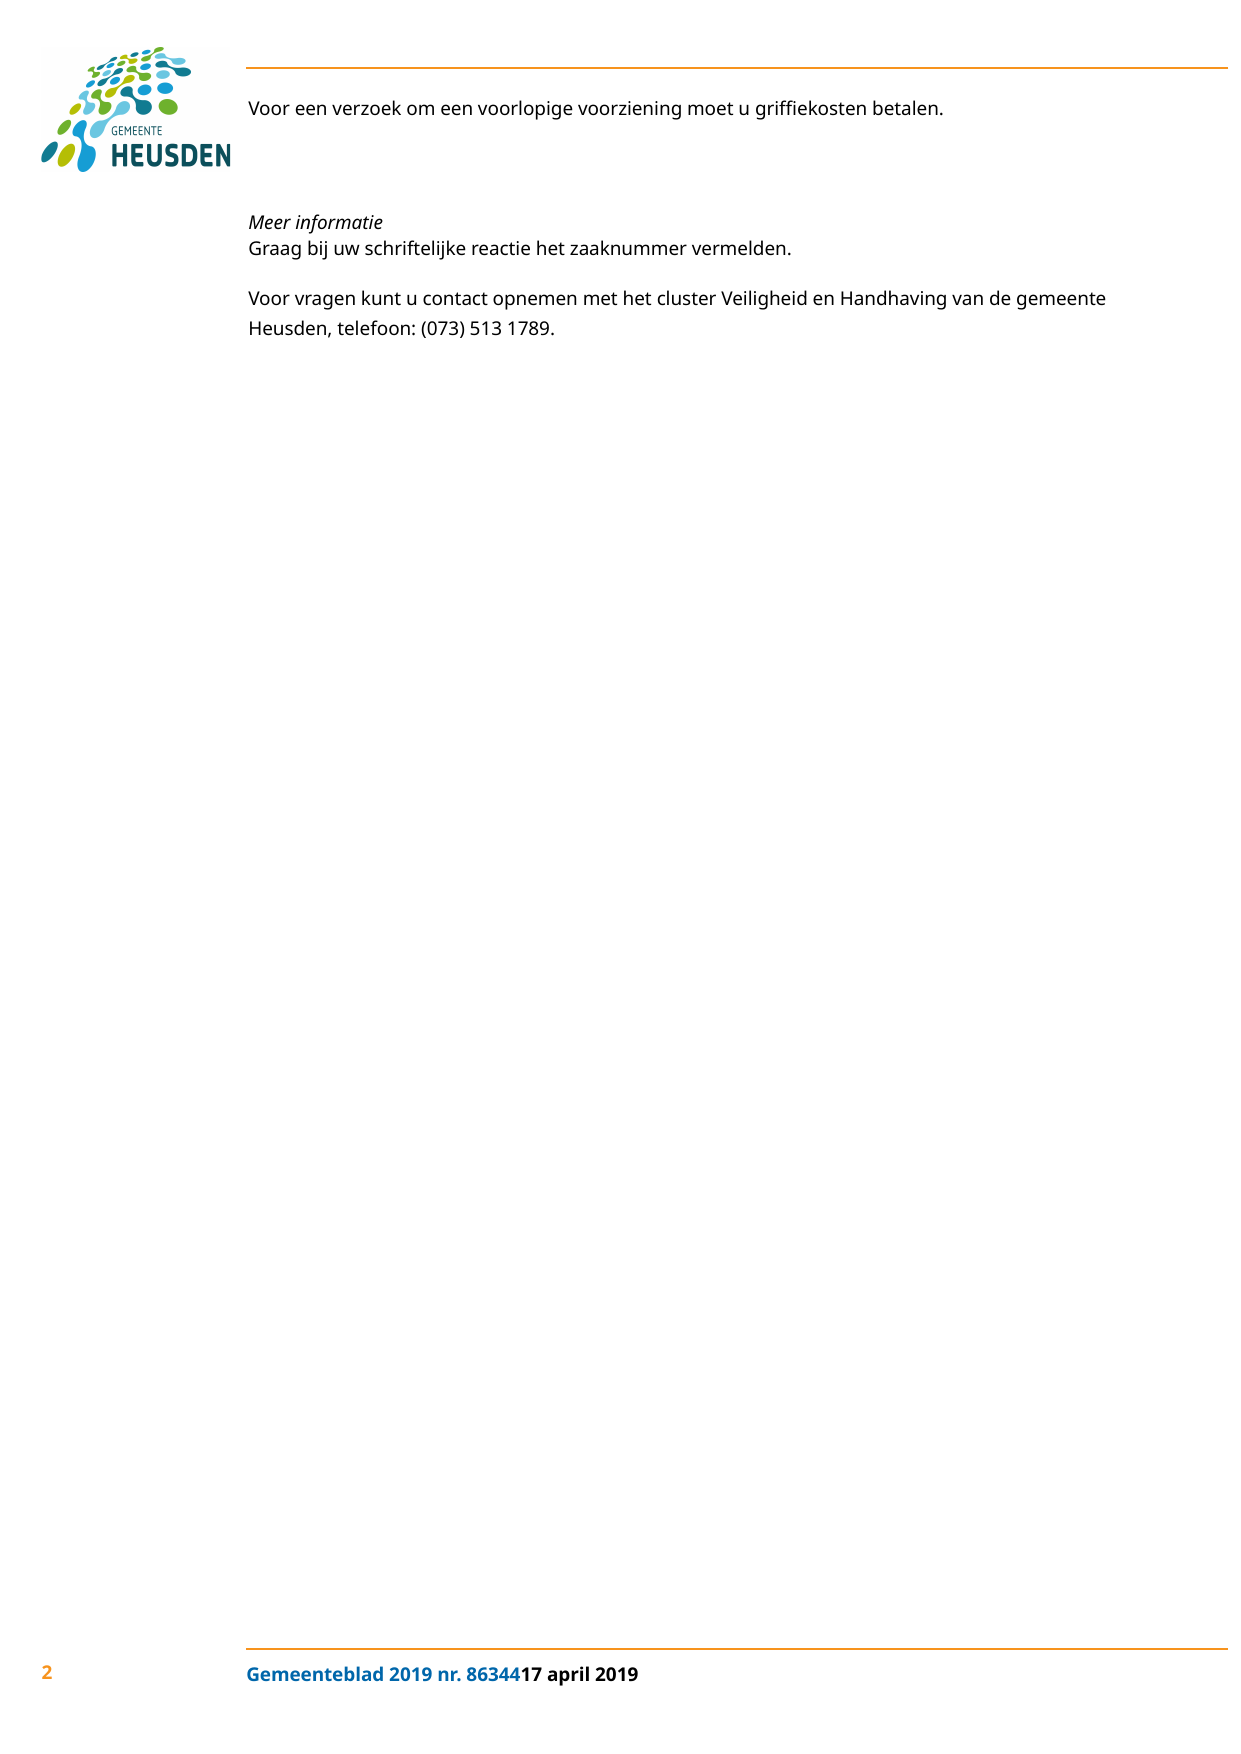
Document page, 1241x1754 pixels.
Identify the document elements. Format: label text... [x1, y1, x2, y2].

text Meer informatie [248, 209, 1152, 235]
text Graag bij uw schriftelijke reactie het zaaknummer vermelden. [248, 235, 1152, 261]
picture [41, 47, 231, 172]
text Voor een verzoek om een voorlopige voorziening moet u griffiekosten betalen. [248, 95, 1152, 121]
text Voor vragen kunt u contact opnemen met het cluster Veiligheid en Handhaving van de gemeente Heusden, telefoon: (073) 513 1789. [248, 285, 1152, 341]
